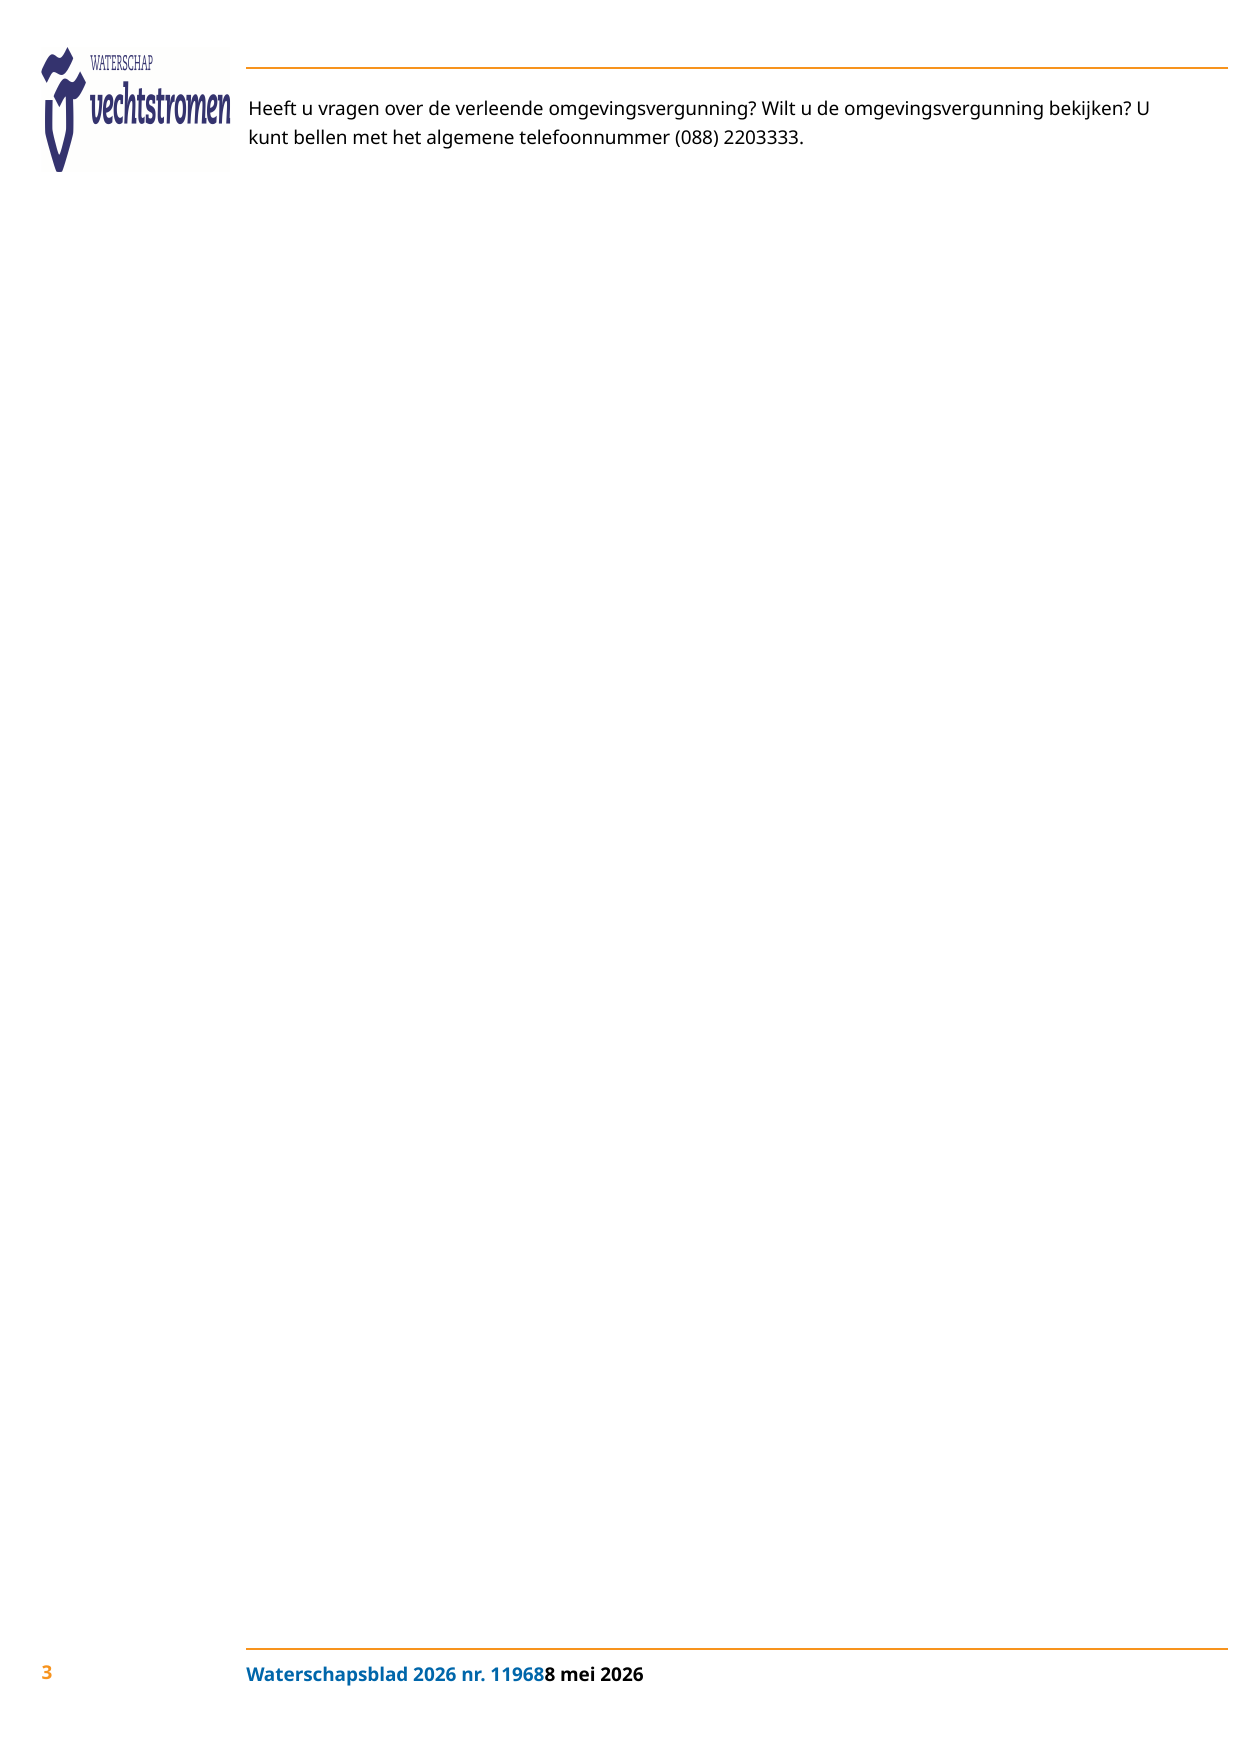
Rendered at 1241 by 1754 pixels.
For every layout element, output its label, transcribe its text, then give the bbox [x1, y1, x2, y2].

picture [41, 47, 231, 172]
text Heeft u vragen over de verleende omgevingsvergunning? Wilt u de omgevingsvergunning bekijken? U kunt bellen met het algemene telefoonnummer (088) 2203333. [248, 95, 1152, 150]
